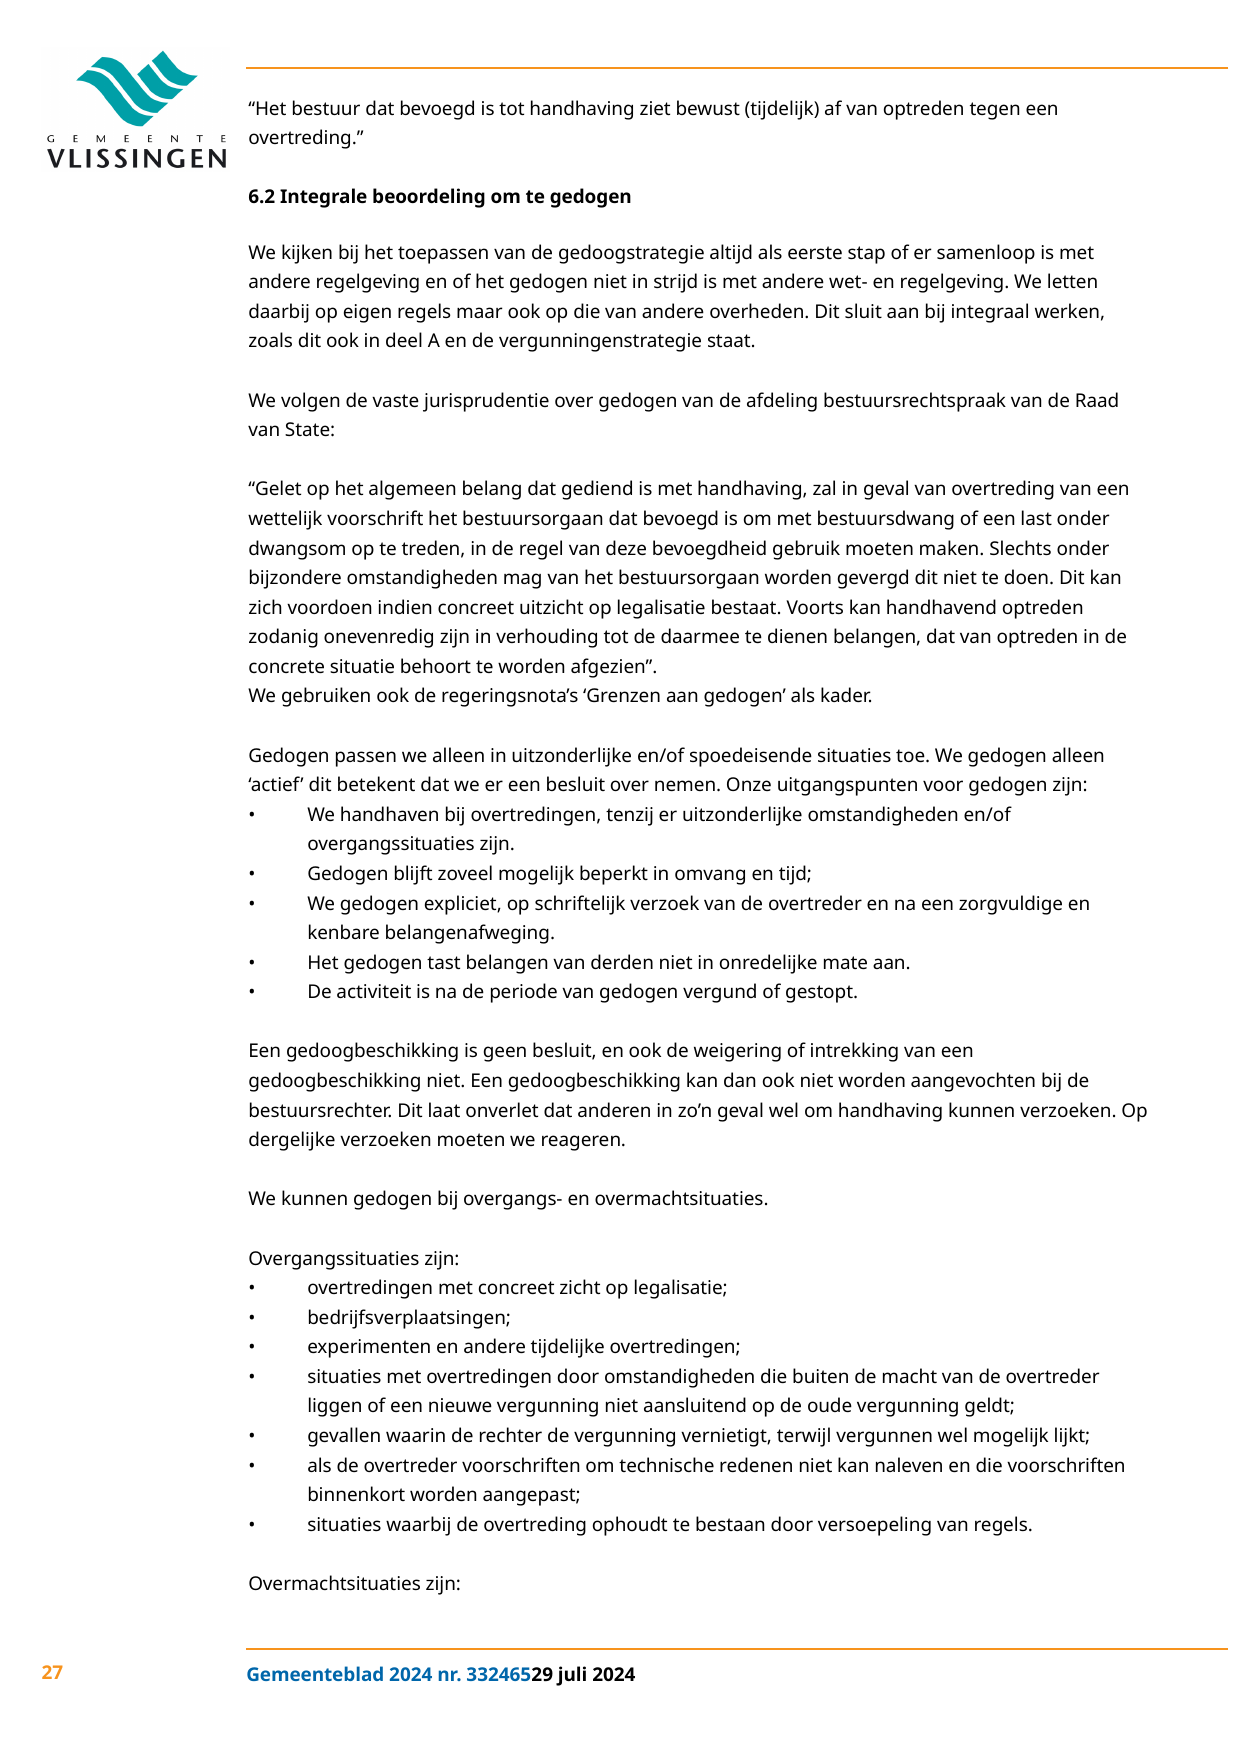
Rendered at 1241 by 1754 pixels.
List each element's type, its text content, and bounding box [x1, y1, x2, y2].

list We handhaven bij overtredingen, tenzij er uitzonderlijke omstandigheden en/of overgangssituaties zijn. [248, 801, 1152, 856]
picture [41, 47, 231, 172]
list overtredingen met concreet zicht op legalisatie; [248, 1274, 1152, 1300]
list Gedogen blijft zoveel mogelijk beperkt in omvang en tijd; [248, 860, 1152, 886]
list als de overtreder voorschriften om technische redenen niet kan naleven en die voorschriften binnenkort worden aangepast; [248, 1452, 1152, 1507]
text We kijken bij het toepassen van de gedoogstrategie altijd als eerste stap of er samenloop is met andere regelgeving en of het gedogen niet in strijd is met andere wet- en regelgeving. We letten daarbij op eigen regels maar ook op die van andere overheden. Dit sluit aan bij integraal werken, zoals dit ook in deel A en de vergunningenstrategie staat. [248, 239, 1152, 353]
text Een gedoogbeschikking is geen besluit, en ook de weigering of intrekking van een gedoogbeschikking niet. Een gedoogbeschikking kan dan ook niet worden aangevochten bij de bestuursrechter. Dit laat onverlet dat anderen in zo’n geval wel om handhaving kunnen verzoeken. Op dergelijke verzoeken moeten we reageren. [248, 1038, 1152, 1152]
list Het gedogen tast belangen van derden niet in onredelijke mate aan. [248, 949, 1152, 974]
list De activiteit is na de periode van gedogen vergund of gestopt. [248, 978, 1152, 1004]
list situaties met overtredingen door omstandigheden die buiten de macht van de overtreder liggen of een nieuwe vergunning niet aansluitend op de oude vergunning geldt; [248, 1363, 1152, 1418]
list bedrijfsverplaatsingen; [248, 1304, 1152, 1329]
list situaties waarbij de overtreding ophoudt te bestaan door versoepeling van regels. [248, 1511, 1152, 1537]
text We gebruiken ook de regeringsnota’s ‘Grenzen aan gedogen’ als kader. [248, 683, 1152, 708]
text Overgangssituaties zijn: [248, 1245, 1152, 1270]
text We volgen de vaste jurisprudentie over gedogen van de afdeling bestuursrechtspraak van de Raad van State: [248, 387, 1152, 442]
text We kunnen gedogen bij overgangs- en overmachtsituaties. [248, 1186, 1152, 1211]
text Overmachtsituaties zijn: [248, 1570, 1152, 1596]
list gevallen waarin de rechter de vergunning vernietigt, terwijl vergunnen wel mogelijk lijkt; [248, 1422, 1152, 1448]
text 6.2 Integrale beoordeling om te gedogen [248, 183, 1152, 209]
text “Gelet op het algemeen belang dat gediend is met handhaving, zal in geval van overtreding van een wettelijk voorschrift het bestuursorgaan dat bevoegd is om met bestuursdwang of een last onder dwangsom op te treden, in de regel van deze bevoegdheid gebruik moeten maken. Slechts onder bijzondere omstandigheden mag van het bestuursorgaan worden gevergd dit niet te doen. Dit kan zich voordoen indien concreet uitzicht op legalisatie bestaat. Voorts kan handhavend optreden zodanig onevenredig zijn in verhouding tot de daarmee te dienen belangen, dat van optreden in de concrete situatie behoort te worden afgezien”. [248, 476, 1152, 679]
list experimenten en andere tijdelijke overtredingen; [248, 1333, 1152, 1359]
text Gedogen passen we alleen in uitzonderlijke en/of spoedeisende situaties toe. We gedogen alleen ‘actief’ dit betekent dat we er een besluit over nemen. Onze uitgangspunten voor gedogen zijn: [248, 742, 1152, 797]
text “Het bestuur dat bevoegd is tot handhaving ziet bewust (tijdelijk) af van optreden tegen een overtreding.” [248, 95, 1152, 150]
list We gedogen expliciet, op schriftelijk verzoek van de overtreder en na een zorgvuldige en kenbare belangenafweging. [248, 890, 1152, 945]
